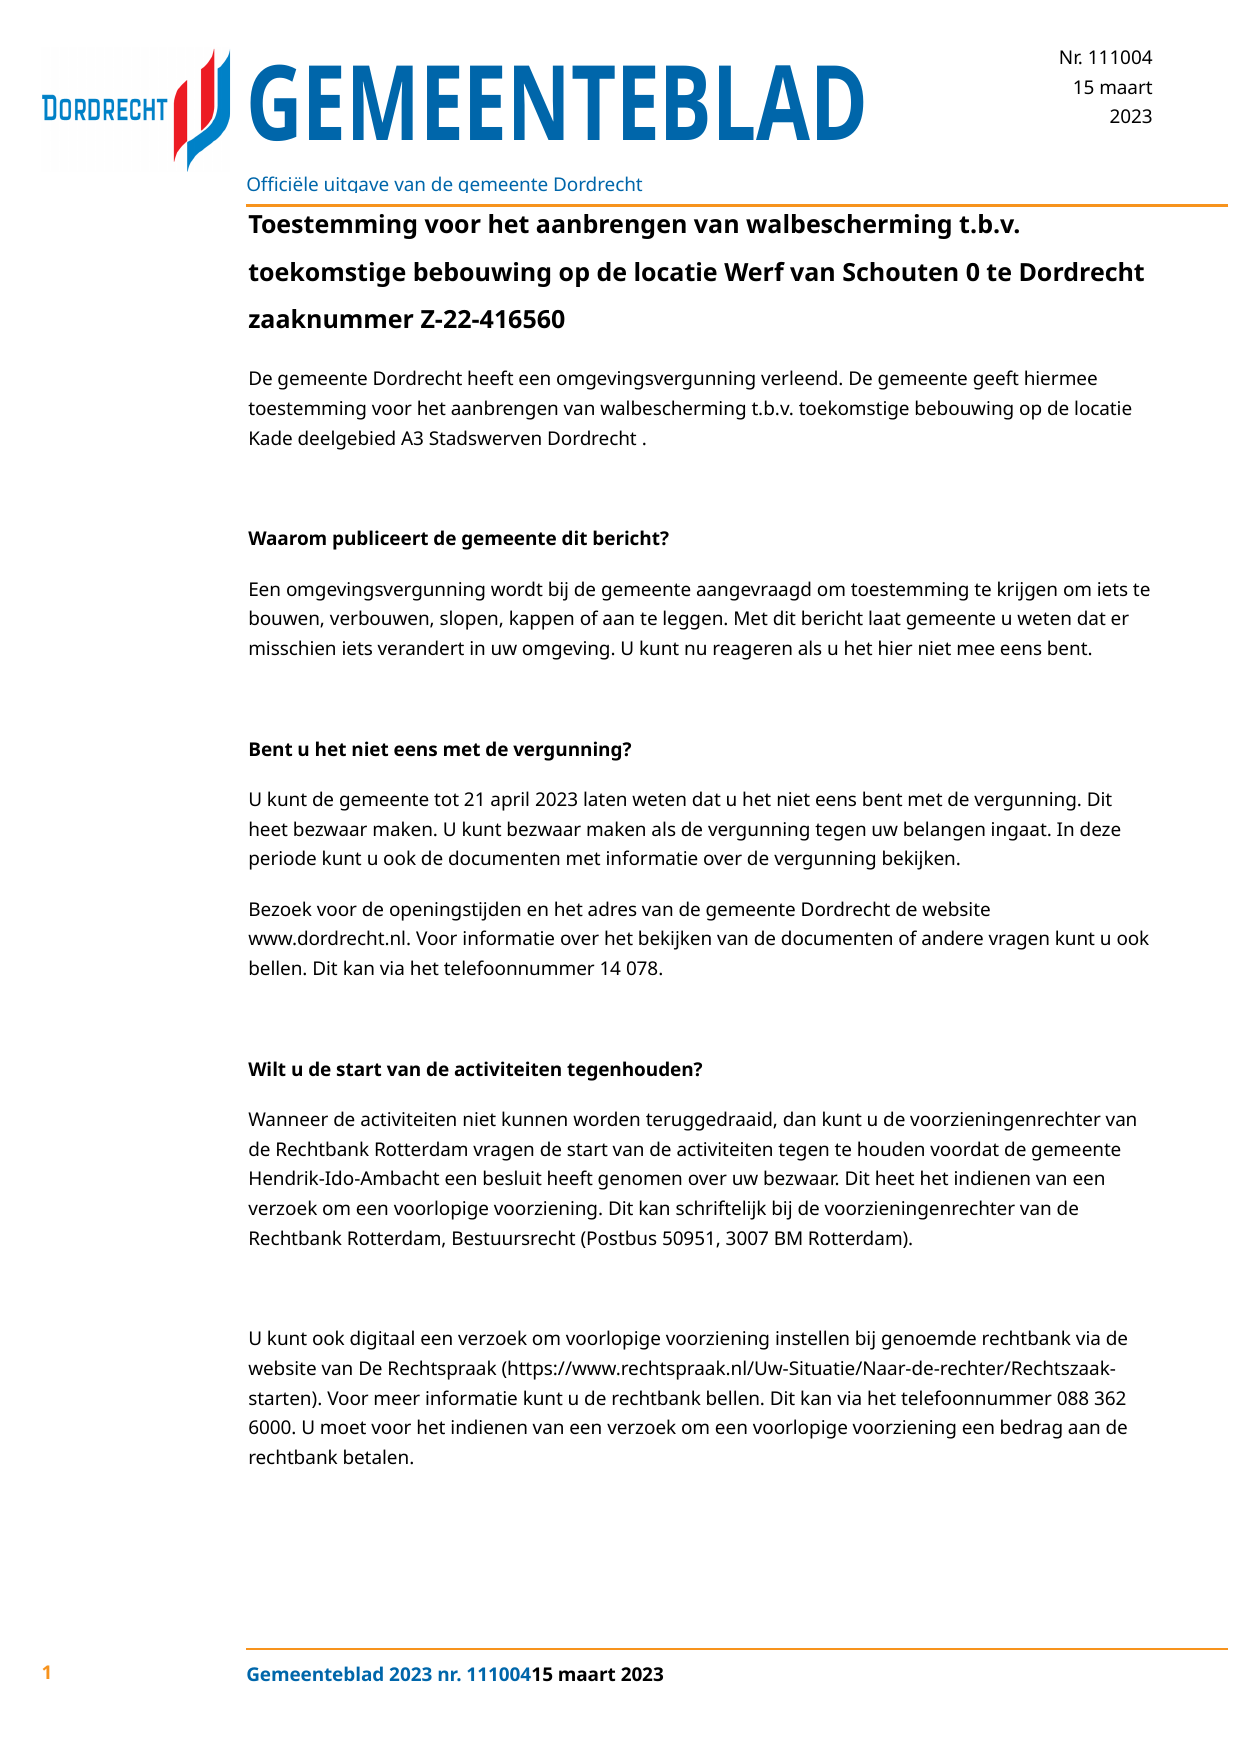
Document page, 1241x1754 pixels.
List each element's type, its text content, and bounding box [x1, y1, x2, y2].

text Een omgevingsvergunning wordt bij de gemeente aangevraagd om toestemming te krijgen om iets te bouwen, verbouwen, slopen, kappen of aan te leggen. Met dit bericht laat gemeente u weten dat er misschien iets verandert in uw omgeving. U kunt nu reageren als u het hier niet mee eens bent. [248, 576, 1152, 661]
text Bezoek voor de openingstijden en het adres van de gemeente Dordrecht de website www.dordrecht.nl. Voor informatie over het bekijken van de documenten of andere vragen kunt u ook bellen. Dit kan via het telefoonnummer 14 078. [248, 896, 1152, 981]
text U kunt ook digitaal een verzoek om voorlopige voorziening instellen bij genoemde rechtbank via de website van De Rechtspraak (https://www.rechtspraak.nl/Uw-Situatie/Naar-de-rechter/Rechtszaak-starten). Voor meer informatie kunt u de rechtbank bellen. Dit kan via het telefoonnummer 088 362 6000. U moet voor het indienen van een verzoek om een voorlopige voorziening een bedrag aan de rechtbank betalen. [248, 1326, 1152, 1469]
text De gemeente Dordrecht heeft een omgevingsvergunning verleend. De gemeente geeft hiermee toestemming voor het aanbrengen van walbescherming t.b.v. toekomstige bebouwing op de locatie Kade deelgebied A3 Stadswerven Dordrecht . [248, 366, 1152, 450]
text Wilt u de start van de activiteiten tegenhouden? [248, 1056, 1152, 1082]
text Wanneer de activiteiten niet kunnen worden teruggedraaid, dan kunt u de voorzieningenrechter van de Rechtbank Rotterdam vragen de start van de activiteiten tegen te houden voordat de gemeente Hendrik-Ido-Ambacht een besluit heeft genomen over uw bezwaar. Dit heet het indienen van een verzoek om een voorlopige voorziening. Dit kan schriftelijk bij de voorzieningenrechter van de Rechtbank Rotterdam, Bestuursrecht (Postbus 50951, 3007 BM Rotterdam). [248, 1106, 1152, 1250]
text Bent u het niet eens met de vergunning? [248, 736, 1152, 762]
text Toestemming voor het aanbrengen van walbescherming t.b.v. toekomstige bebouwing op de locatie Werf van Schouten 0 te Dordrecht zaaknummer Z-22-416560 [248, 207, 1152, 336]
text Waarom publiceert de gemeente dit bericht? [248, 526, 1152, 551]
picture [41, 47, 231, 172]
text U kunt de gemeente tot 21 april 2023 laten weten dat u het niet eens bent met de vergunning. Dit heet bezwaar maken. U kunt bezwaar maken als de vergunning tegen uw belangen ingaat. In deze periode kunt u ook de documenten met informatie over de vergunning bekijken. [248, 786, 1152, 871]
